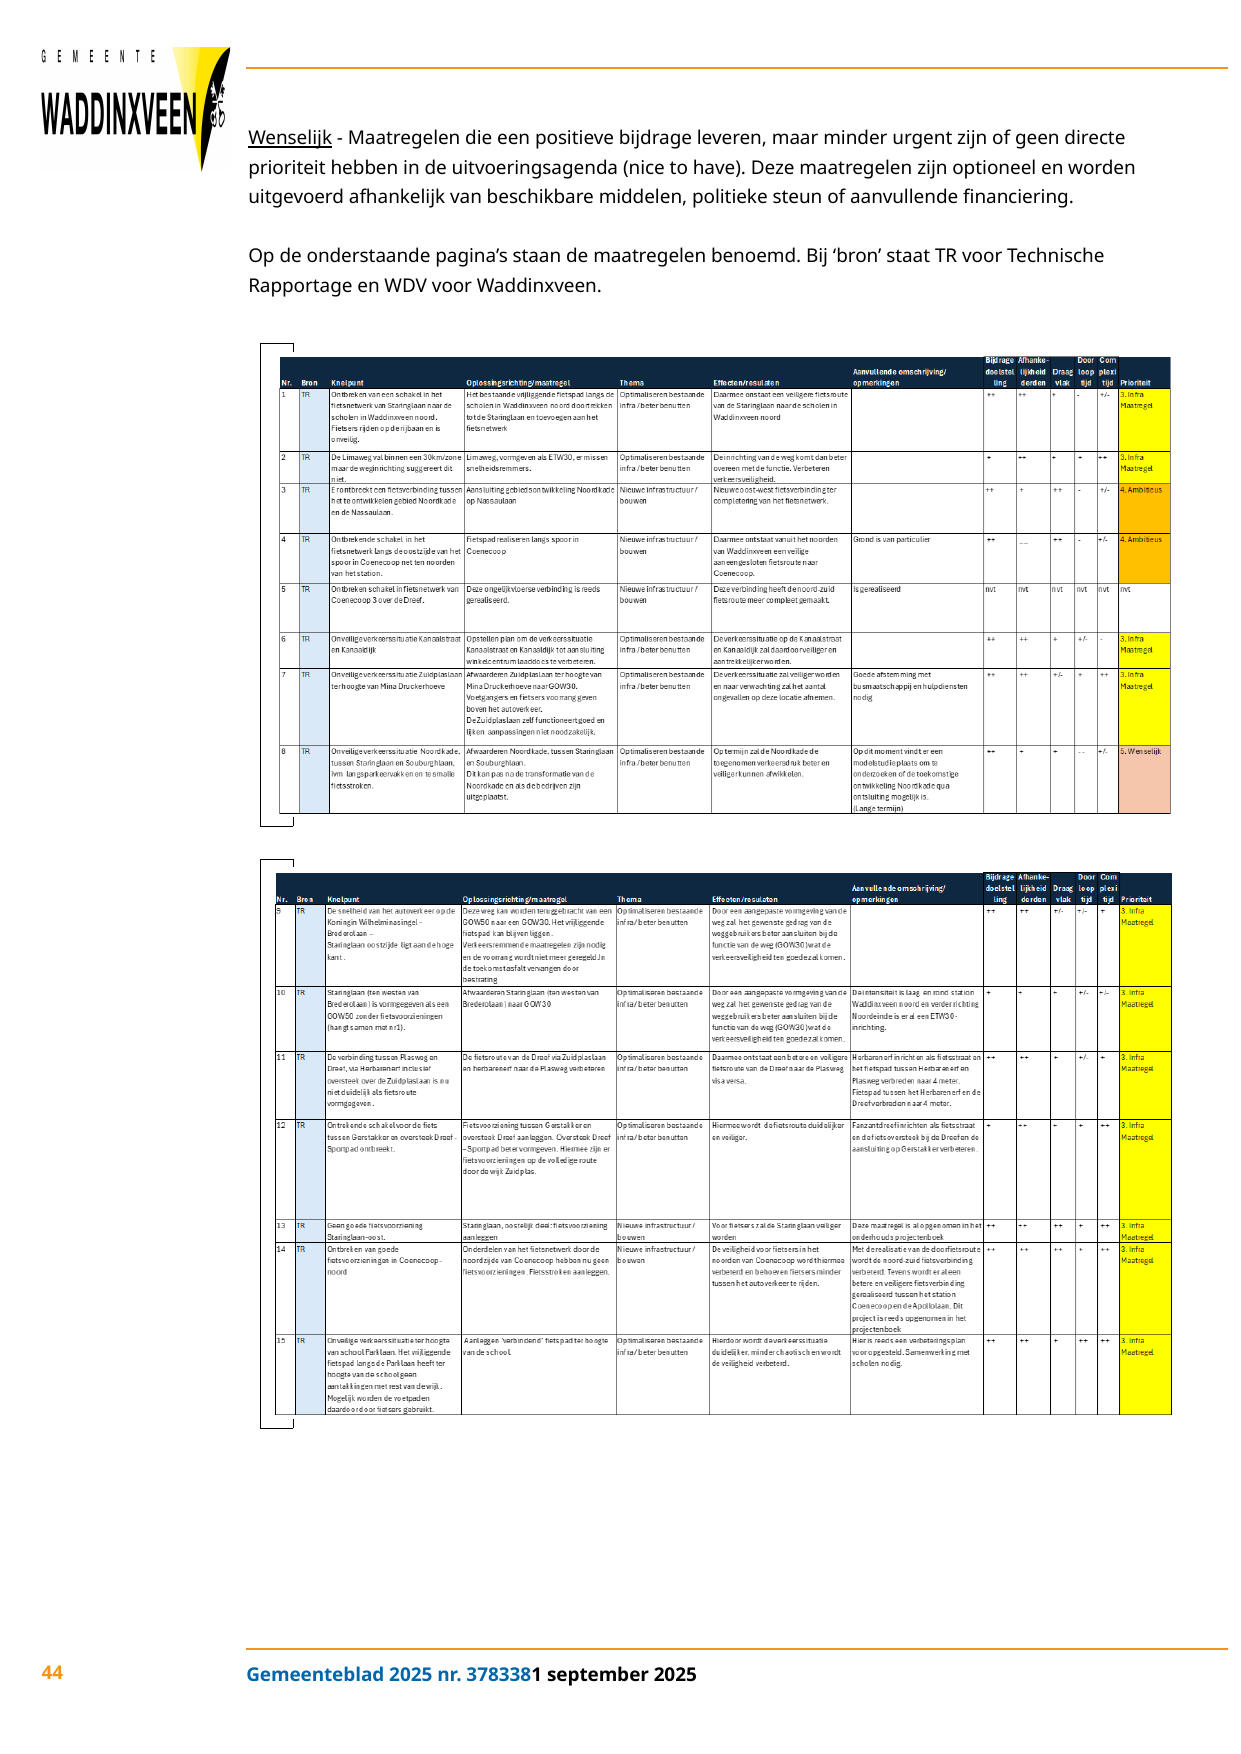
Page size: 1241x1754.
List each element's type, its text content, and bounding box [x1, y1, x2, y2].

picture [268, 352, 1173, 817]
text Op de onderstaande pagina’s staan de maatregelen benoemd. Bij ‘bron’ staat TR voor Technische Rapportage en WDV voor Waddinxveen. [248, 243, 1152, 298]
picture [41, 47, 231, 172]
text Wenselijk - Maatregelen die een positieve bijdrage leveren, maar minder urgent zijn of geen directe prioriteit hebben in de uitvoeringsagenda (nice to have). Deze maatregelen zijn optioneel en worden uitgevoerd afhankelijk van beschikbare middelen, politieke steun of aanvullende financiering. [248, 124, 1152, 209]
picture [268, 867, 1173, 1419]
